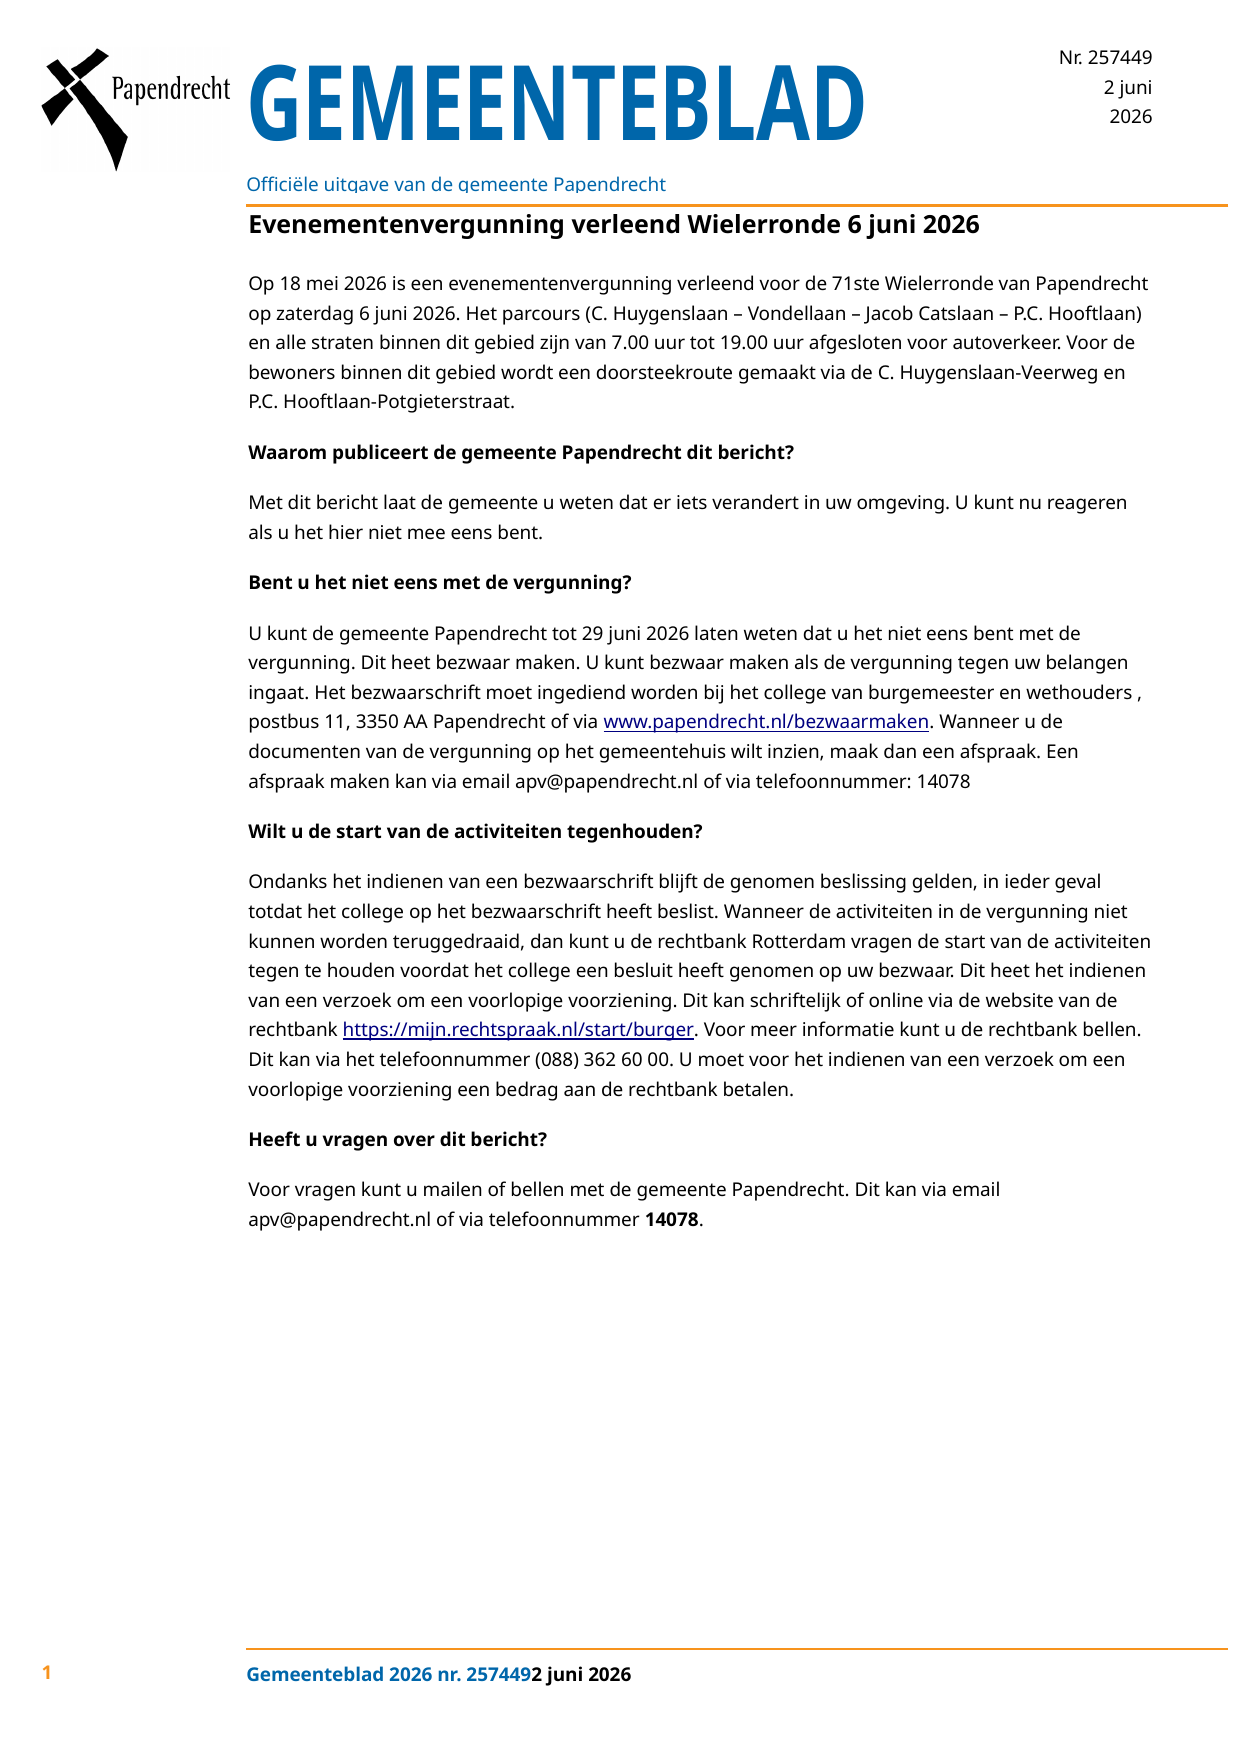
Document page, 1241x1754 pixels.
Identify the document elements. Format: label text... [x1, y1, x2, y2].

text Waarom publiceert de gemeente Papendrecht dit bericht? [248, 439, 1152, 465]
text Op 18 mei 2026 is een evenementenvergunning verleend voor de 71ste Wielerronde van Papendrecht op zaterdag 6 juni 2026. Het parcours (C. Huygenslaan – Vondellaan – Jacob Catslaan – P.C. Hooftlaan) en alle straten binnen dit gebied zijn van 7.00 uur tot 19.00 uur afgesloten voor autoverkeer. Voor de bewoners binnen dit gebied wordt een doorsteekroute gemaakt via de C. Huygenslaan-Veerweg en P.C. Hooftlaan-Potgieterstraat. [248, 270, 1152, 414]
text Wilt u de start van de activiteiten tegenhouden? [248, 818, 1152, 844]
text U kunt de gemeente Papendrecht tot 29 juni 2026 laten weten dat u het niet eens bent met de vergunning. Dit heet bezwaar maken. U kunt bezwaar maken als de vergunning tegen uw belangen ingaat. Het bezwaarschrift moet ingediend worden bij het college van burgemeester en wethouders , postbus 11, 3350 AA Papendrecht of via www.papendrecht.nl/bezwaarmaken. Wanneer u de documenten van de vergunning op het gemeentehuis wilt inzien, maak dan een afspraak. Een afspraak maken kan via email apv@papendrecht.nl of via telefoonnummer: 14078 [248, 620, 1152, 793]
text Heeft u vragen over dit bericht? [248, 1126, 1152, 1152]
text Evenementenvergunning verleend Wielerronde 6 juni 2026 [248, 207, 1152, 241]
text Met dit bericht laat de gemeente u weten dat er iets verandert in uw omgeving. U kunt nu reageren als u het hier niet mee eens bent. [248, 489, 1152, 545]
text Voor vragen kunt u mailen of bellen met de gemeente Papendrecht. Dit kan via email apv@papendrecht.nl of via telefoonnummer 14078. [248, 1177, 1152, 1232]
text Bent u het niet eens met de vergunning? [248, 569, 1152, 595]
picture [41, 47, 231, 172]
text Ondanks het indienen van een bezwaarschrift blijft de genomen beslissing gelden, in ieder geval totdat het college op het bezwaarschrift heeft beslist. Wanneer de activiteiten in de vergunning niet kunnen worden teruggedraaid, dan kunt u de rechtbank Rotterdam vragen de start van de activiteiten tegen te houden voordat het college een besluit heeft genomen op uw bezwaar. Dit heet het indienen van een verzoek om een voorlopige voorziening. Dit kan schriftelijk of online via de website van de rechtbank https://mijn.rechtspraak.nl/start/burger. Voor meer informatie kunt u de rechtbank bellen. Dit kan via het telefoonnummer (088) 362 60 00. U moet voor het indienen van een verzoek om een voorlopige voorziening een bedrag aan de rechtbank betalen. [248, 869, 1152, 1101]
